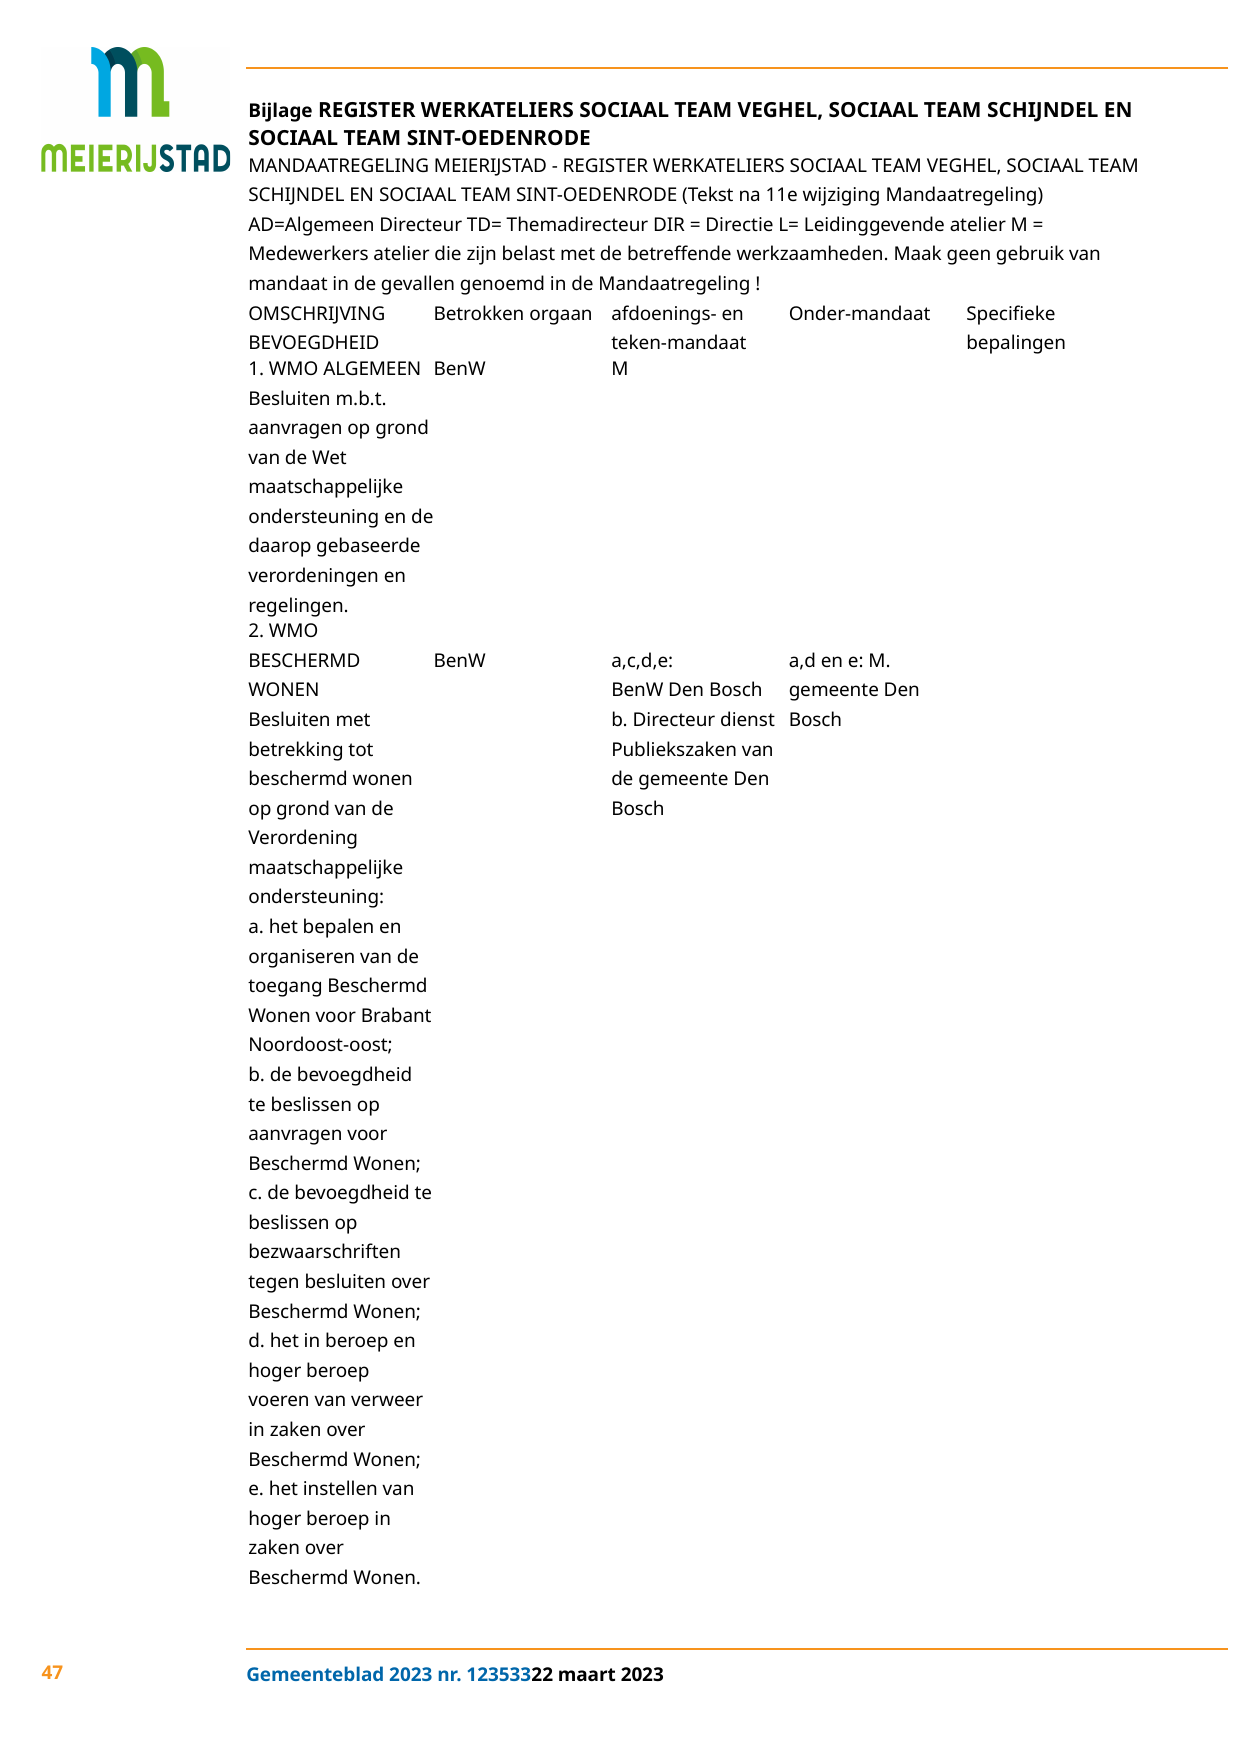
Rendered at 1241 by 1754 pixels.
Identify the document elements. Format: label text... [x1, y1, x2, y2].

table_cell BenW [433, 355, 611, 617]
table_header Betrokken orgaan [433, 300, 611, 355]
table_cell a,d en e: M. gemeente Den Bosch [789, 618, 966, 1590]
table_cell 2. WMO BESCHERMD WONEN Besluiten met betrekking tot beschermd wonen op grond van de Verordening maatschappelijke ondersteuning: a. het bepalen en organiseren van de toegang Beschermd Wonen voor Brabant Noordoost-oost; b. de bevoegdheid te beslissen op aanvragen voor Beschermd Wonen; c. de bevoegdheid te beslissen op bezwaarschriften tegen besluiten over Beschermd Wonen; d. het in beroep en hoger beroep voeren van verweer in zaken over Beschermd Wonen; e. het instellen van hoger beroep in zaken over Beschermd Wonen. [248, 618, 433, 1590]
table_cell [966, 355, 1152, 617]
table_header Specifieke bepalingen [966, 300, 1152, 355]
text AD=Algemeen Directeur TD= Themadirecteur DIR = Directie L= Leidinggevende atelier M = Medewerkers atelier die zijn belast met de betreffende werkzaamheden. Maak geen gebruik van mandaat in de gevallen genoemd in de Mandaatregeling ! [248, 211, 1152, 296]
table_cell [966, 618, 1152, 1590]
table_header OMSCHRIJVING BEVOEGDHEID [248, 300, 433, 355]
table_header Onder-mandaat [789, 300, 966, 355]
text MANDAATREGELING MEIERIJSTAD - REGISTER WERKATELIERS SOCIAAL TEAM VEGHEL, SOCIAAL TEAM SCHIJNDEL EN SOCIAAL TEAM SINT-OEDENRODE (Tekst na 11e wijziging Mandaatregeling) [248, 152, 1152, 207]
table_cell M [611, 355, 788, 617]
table_cell BenW [433, 618, 611, 1590]
table_header afdoenings- en teken-mandaat [611, 300, 788, 355]
text Bijlage REGISTER WERKATELIERS SOCIAAL TEAM VEGHEL, SOCIAAL TEAM SCHIJNDEL EN SOCIAAL TEAM SINT-OEDENRODE [248, 95, 1152, 152]
table_cell 1. WMO ALGEMEEN Besluiten m.b.t. aanvragen op grond van de Wet maatschappelijke ondersteuning en de daarop gebaseerde verordeningen en regelingen. [248, 355, 433, 617]
table_cell [789, 355, 966, 617]
table_cell a,c,d,e: BenW Den Bosch b. Directeur dienst Publiekszaken van de gemeente Den Bosch [611, 618, 788, 1590]
picture [41, 47, 231, 172]
